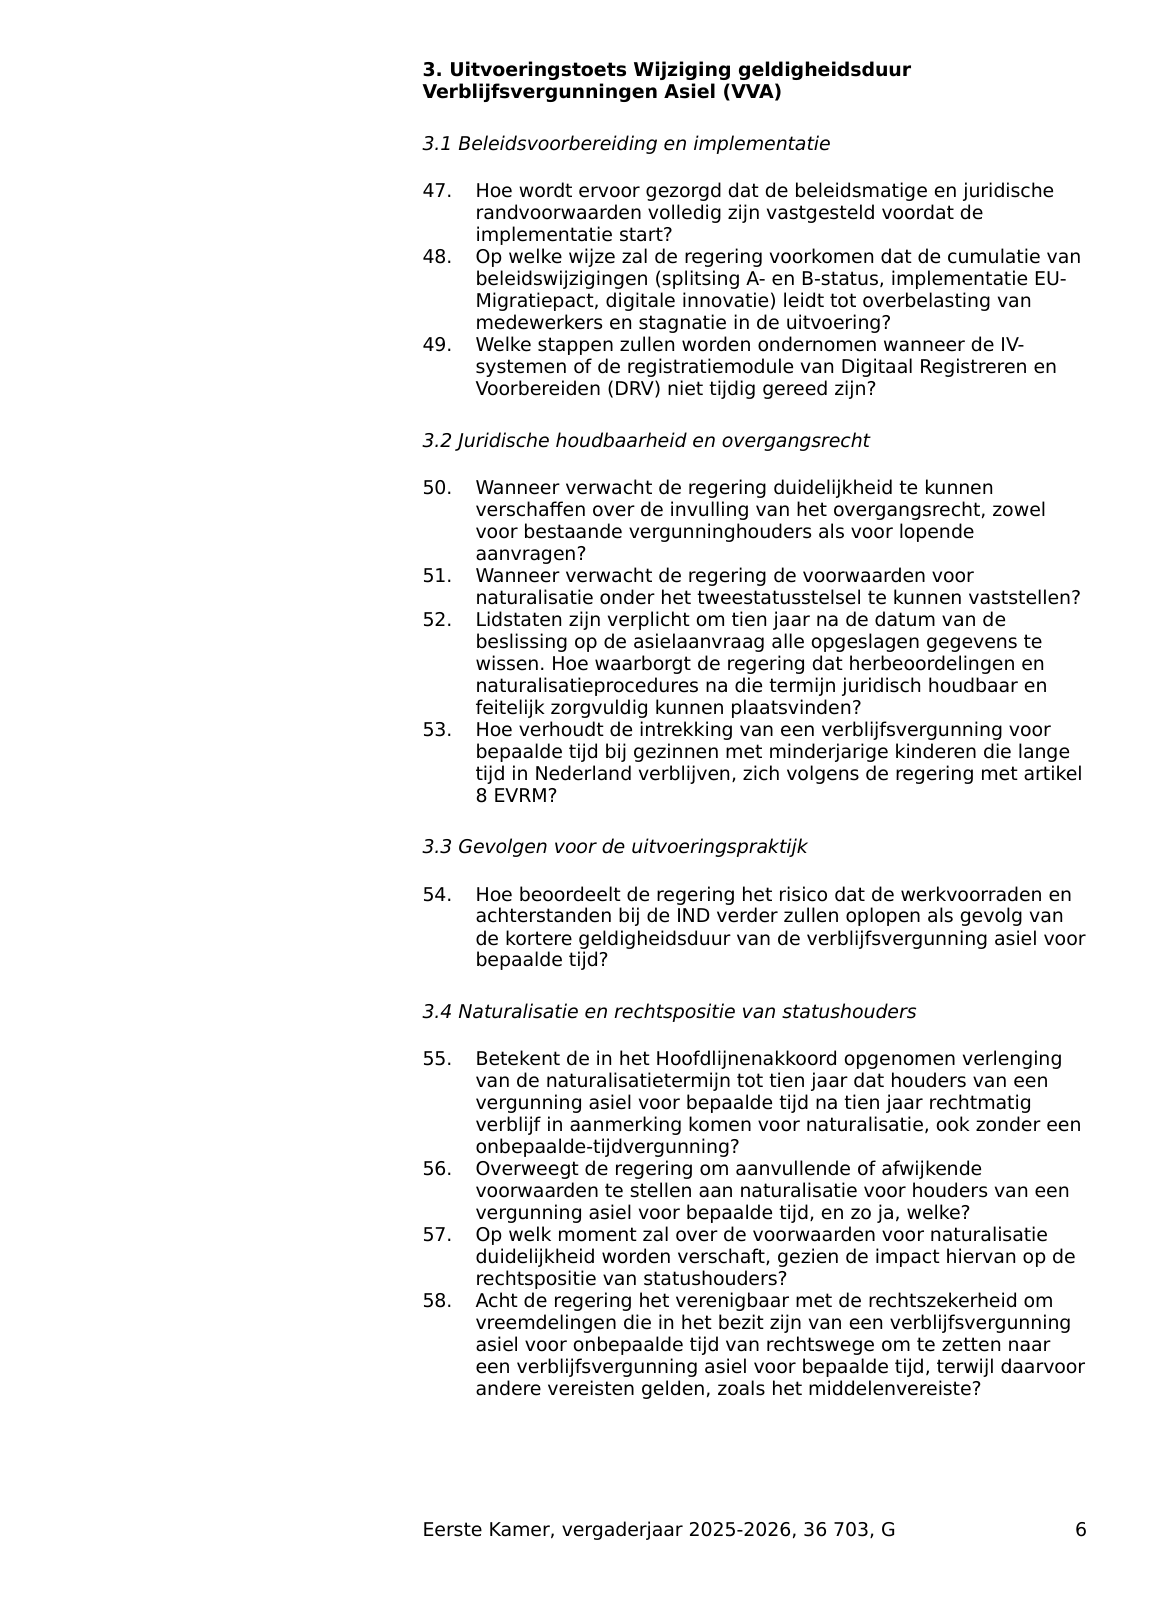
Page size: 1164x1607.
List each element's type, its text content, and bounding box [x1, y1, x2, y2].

text 56. Overweegt de regering om aanvullende of afwijkende voorwaarden te stellen aan naturalisatie voor houders van een vergunning asiel voor bepaalde tijd, en zo ja, welke? [422, 1158, 1087, 1224]
subtitle 3.1 Beleidsvoorbereiding en implementatie [422, 133, 1087, 155]
subtitle 3. Uitvoeringstoets Wijziging geldigheidsduur Verblijfsvergunningen Asiel (VVA) [422, 59, 1087, 103]
text 47. Hoe wordt ervoor gezorgd dat de beleidsmatige en juridische randvoorwaarden volledig zijn vastgesteld voordat de implementatie start? [422, 180, 1087, 246]
subtitle 3.2 Juridische houdbaarheid en overgangsrecht [422, 430, 1087, 452]
subtitle 3.3 Gevolgen voor de uitvoeringspraktijk [422, 836, 1087, 858]
text 52. Lidstaten zijn verplicht om tien jaar na de datum van de beslissing op de asielaanvraag alle opgeslagen gegevens te wissen. Hoe waarborgt de regering dat herbeoordelingen en naturalisatieprocedures na die termijn juridisch houdbaar en feitelijk zorgvuldig kunnen plaatsvinden? [422, 609, 1087, 718]
text 53. Hoe verhoudt de intrekking van een verblijfsvergunning voor bepaalde tijd bij gezinnen met minderjarige kinderen die lange tijd in Nederland verblijven, zich volgens de regering met artikel 8 EVRM? [422, 718, 1087, 806]
text 54. Hoe beoordeelt de regering het risico dat de werkvoorraden en achterstanden bij de IND verder zullen oplopen als gevolg van de kortere geldigheidsduur van de verblijfsvergunning asiel voor bepaalde tijd? [422, 883, 1087, 971]
subtitle 3.4 Naturalisatie en rechtspositie van statushouders [422, 1001, 1087, 1023]
text 51. Wanneer verwacht de regering de voorwaarden voor naturalisatie onder het tweestatusstelsel te kunnen vaststellen? [422, 565, 1087, 609]
text 48. Op welke wijze zal de regering voorkomen dat de cumulatie van beleidswijzigingen (splitsing A- en B-status, implementatie EU-Migratiepact, digitale innovatie) leidt tot overbelasting van medewerkers en stagnatie in de uitvoering? [422, 246, 1087, 334]
text 50. Wanneer verwacht de regering duidelijkheid te kunnen verschaffen over de invulling van het overgangsrecht, zowel voor bestaande vergunninghouders als voor lopende aanvragen? [422, 477, 1087, 565]
text 57. Op welk moment zal over de voorwaarden voor naturalisatie duidelijkheid worden verschaft, gezien de impact hiervan op de rechtspositie van statushouders? [422, 1224, 1087, 1290]
text 58. Acht de regering het verenigbaar met de rechtszekerheid om vreemdelingen die in het bezit zijn van een verblijfsvergunning asiel voor onbepaalde tijd van rechtswege om te zetten naar een verblijfsvergunning asiel voor bepaalde tijd, terwijl daarvoor andere vereisten gelden, zoals het middelenvereiste? [422, 1290, 1087, 1400]
text 49. Welke stappen zullen worden ondernomen wanneer de IV-systemen of de registratiemodule van Digitaal Registreren en Voorbereiden (DRV) niet tijdig gereed zijn? [422, 334, 1087, 400]
text 55. Betekent de in het Hoofdlijnenakkoord opgenomen verlenging van de naturalisatietermijn tot tien jaar dat houders van een vergunning asiel voor bepaalde tijd na tien jaar rechtmatig verblijf in aanmerking komen voor naturalisatie, ook zonder een onbepaalde-tijdvergunning? [422, 1048, 1087, 1158]
